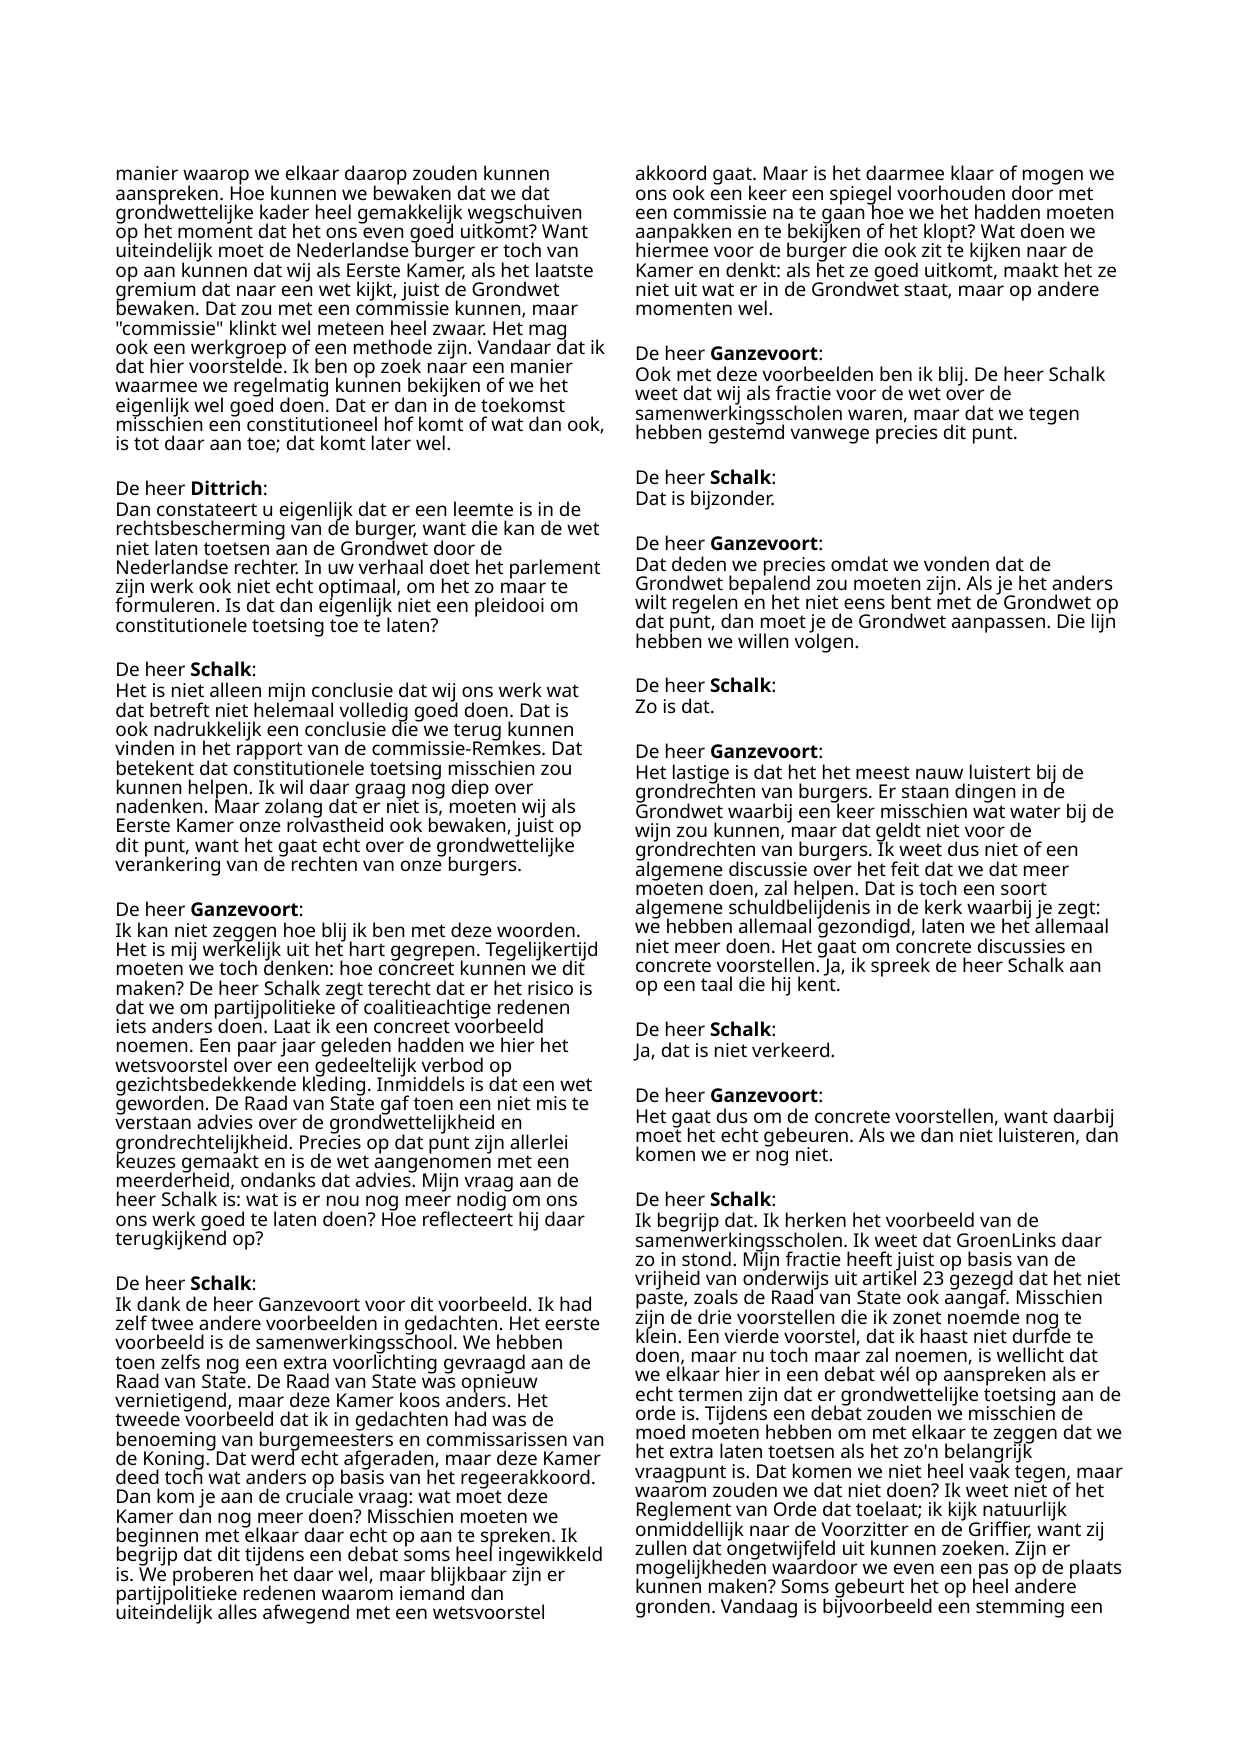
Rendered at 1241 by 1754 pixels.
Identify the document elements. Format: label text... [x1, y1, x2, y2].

text Dan constateert u eigenlijk dat er een leemte is in de rechtsbescherming van de burger, want die kan de wet niet laten toetsen aan de Grondwet door de Nederlandse rechter. In uw verhaal doet het parlement zijn werk ook niet echt optimaal, om het zo maar te formuleren. Is dat dan eigenlijk niet een pleidooi om constitutionele toetsing toe te laten? [115, 501, 605, 636]
text Dat deden we precies omdat we vonden dat de Grondwet bepalend zou moeten zijn. Als je het anders wilt regelen en het niet eens bent met de Grondwet op dat punt, dan moet je de Grondwet aanpassen. Die lijn hebben we willen volgen. [635, 556, 1125, 652]
text manier waarop we elkaar daarop zouden kunnen aanspreken. Hoe kunnen we bewaken dat we dat grondwettelijke kader heel gemakkelijk wegschuiven op het moment dat het ons even goed uitkomt? Want uiteindelijk moet de Nederlandse burger er toch van op aan kunnen dat wij als Eerste Kamer, als het laatste gremium dat naar een wet kijkt, juist de Grondwet bewaken. Dat zou met een commissie kunnen, maar "commissie" klinkt wel meteen heel zwaar. Het mag ook een werkgroep of een methode zijn. Vandaar dat ik dat hier voorstelde. Ik ben op zoek naar een manier waarmee we regelmatig kunnen bekijken of we het eigenlijk wel goed doen. Dat er dan in de toekomst misschien een constitutioneel hof komt of wat dan ook, is tot daar aan toe; dat komt later wel. [115, 165, 605, 454]
text De heer Schalk: [635, 1016, 1125, 1042]
text Ik kan niet zeggen hoe blij ik ben met deze woorden. Het is mij werkelijk uit het hart gegrepen. Tegelijkertijd moeten we toch denken: hoe concreet kunnen we dit maken? De heer Schalk zegt terecht dat er het risico is dat we om partijpolitieke of coalitieachtige redenen iets anders doen. Laat ik een concreet voorbeeld noemen. Een paar jaar geleden hadden we hier het wetsvoorstel over een gedeeltelijk verbod op gezichtsbedekkende kleding. Inmiddels is dat een wet geworden. De Raad van State gaf toen een niet mis te verstaan advies over de grondwettelijkheid en grondrechtelijkheid. Precies op dat punt zijn allerlei keuzes gemaakt en is de wet aangenomen met een meerderheid, ondanks dat advies. Mijn vraag aan de heer Schalk is: wat is er nou nog meer nodig om ons ons werk goed te laten doen? Hoe reflecteert hij daar terugkijkend op? [115, 922, 605, 1249]
text Ook met deze voorbeelden ben ik blij. De heer Schalk weet dat wij als fractie voor de wet over de samenwerkingsscholen waren, maar dat we tegen hebben gestemd vanwege precies dit punt. [635, 366, 1125, 443]
text De heer Ganzevoort: [635, 738, 1125, 764]
text De heer Ganzevoort: [635, 1082, 1125, 1108]
text akkoord gaat. Maar is het daarmee klaar of mogen we ons ook een keer een spiegel voorhouden door met een commissie na te gaan hoe we het hadden moeten aanpakken en te bekijken of het klopt? Wat doen we hiermee voor de burger die ook zit te kijken naar de Kamer en denkt: als het ze goed uitkomt, maakt het ze niet uit wat er in de Grondwet staat, maar op andere momenten wel. [635, 165, 1125, 319]
text De heer Schalk: [635, 464, 1125, 490]
text Het lastige is dat het het meest nauw luistert bij de grondrechten van burgers. Er staan dingen in de Grondwet waarbij een keer misschien wat water bij de wijn zou kunnen, maar dat geldt niet voor de grondrechten van burgers. Ik weet dus niet of een algemene discussie over het feit dat we dat meer moeten doen, zal helpen. Dat is toch een soort algemene schuldbelijdenis in de kerk waarbij je zegt: we hebben allemaal gezondigd, laten we het allemaal niet meer doen. Het gaat om concrete discussies en concrete voorstellen. Ja, ik spreek de heer Schalk aan op een taal die hij kent. [635, 764, 1125, 996]
text Ik dank de heer Ganzevoort voor dit voorbeeld. Ik had zelf twee andere voorbeelden in gedachten. Het eerste voorbeeld is de samenwerkingsschool. We hebben toen zelfs nog een extra voorlichting gevraagd aan de Raad van State. De Raad van State was opnieuw vernietigend, maar deze Kamer koos anders. Het tweede voorbeeld dat ik in gedachten had was de benoeming van burgemeesters en commissarissen van de Koning. Dat werd echt afgeraden, maar deze Kamer deed toch wat anders op basis van het regeerakkoord. Dan kom je aan de cruciale vraag: wat moet deze Kamer dan nog meer doen? Misschien moeten we beginnen met elkaar daar echt op aan te spreken. Ik begrijp dat dit tijdens een debat soms heel ingewikkeld is. We proberen het daar wel, maar blijkbaar zijn er partijpolitieke redenen waarom iemand dan uiteindelijk alles afwegend met een wetsvoorstel [115, 1296, 605, 1623]
text Ik begrijp dat. Ik herken het voorbeeld van de samenwerkingsscholen. Ik weet dat GroenLinks daar zo in stond. Mijn fractie heeft juist op basis van de vrijheid van onderwijs uit artikel 23 gezegd dat het niet paste, zoals de Raad van State ook aangaf. Misschien zijn de drie voorstellen die ik zonet noemde nog te klein. Een vierde voorstel, dat ik haast niet durfde te doen, maar nu toch maar zal noemen, is wellicht dat we elkaar hier in een debat wél op aanspreken als er echt termen zijn dat er grondwettelijke toetsing aan de orde is. Tijdens een debat zouden we misschien de moed moeten hebben om met elkaar te zeggen dat we het extra laten toetsen als het zo'n belangrijk vraagpunt is. Dat komen we niet heel vaak tegen, maar waarom zouden we dat niet doen? Ik weet niet of het Reglement van Orde dat toelaat; ik kijk natuurlijk onmiddellijk naar de Voorzitter en de Griffier, want zij zullen dat ongetwijfeld uit kunnen zoeken. Zijn er mogelijkheden waardoor we even een pas op de plaats kunnen maken? Soms gebeurt het op heel andere gronden. Vandaag is bijvoorbeeld een stemming een [635, 1212, 1125, 1617]
text De heer Ganzevoort: [635, 530, 1125, 556]
text De heer Ganzevoort: [635, 340, 1125, 366]
text De heer Ganzevoort: [115, 896, 605, 922]
text Zo is dat. [635, 698, 1125, 718]
text Dat is bijzonder. [635, 490, 1125, 509]
text De heer Schalk: [635, 673, 1125, 698]
text De heer Schalk: [635, 1187, 1125, 1212]
text De heer Schalk: [115, 657, 605, 682]
text Het gaat dus om de concrete voorstellen, want daarbij moet het echt gebeuren. Als we dan niet luisteren, dan komen we er nog niet. [635, 1108, 1125, 1166]
text De heer Dittrich: [115, 475, 605, 501]
text De heer Schalk: [115, 1270, 605, 1296]
text Ja, dat is niet verkeerd. [635, 1042, 1125, 1061]
text Het is niet alleen mijn conclusie dat wij ons werk wat dat betreft niet helemaal volledig goed doen. Dat is ook nadrukkelijk een conclusie die we terug kunnen vinden in het rapport van de commissie-Remkes. Dat betekent dat constitutionele toetsing misschien zou kunnen helpen. Ik wil daar graag nog diep over nadenken. Maar zolang dat er niet is, moeten wij als Eerste Kamer onze rolvastheid ook bewaken, juist op dit punt, want het gaat echt over de grondwettelijke verankering van de rechten van onze burgers. [115, 682, 605, 875]
